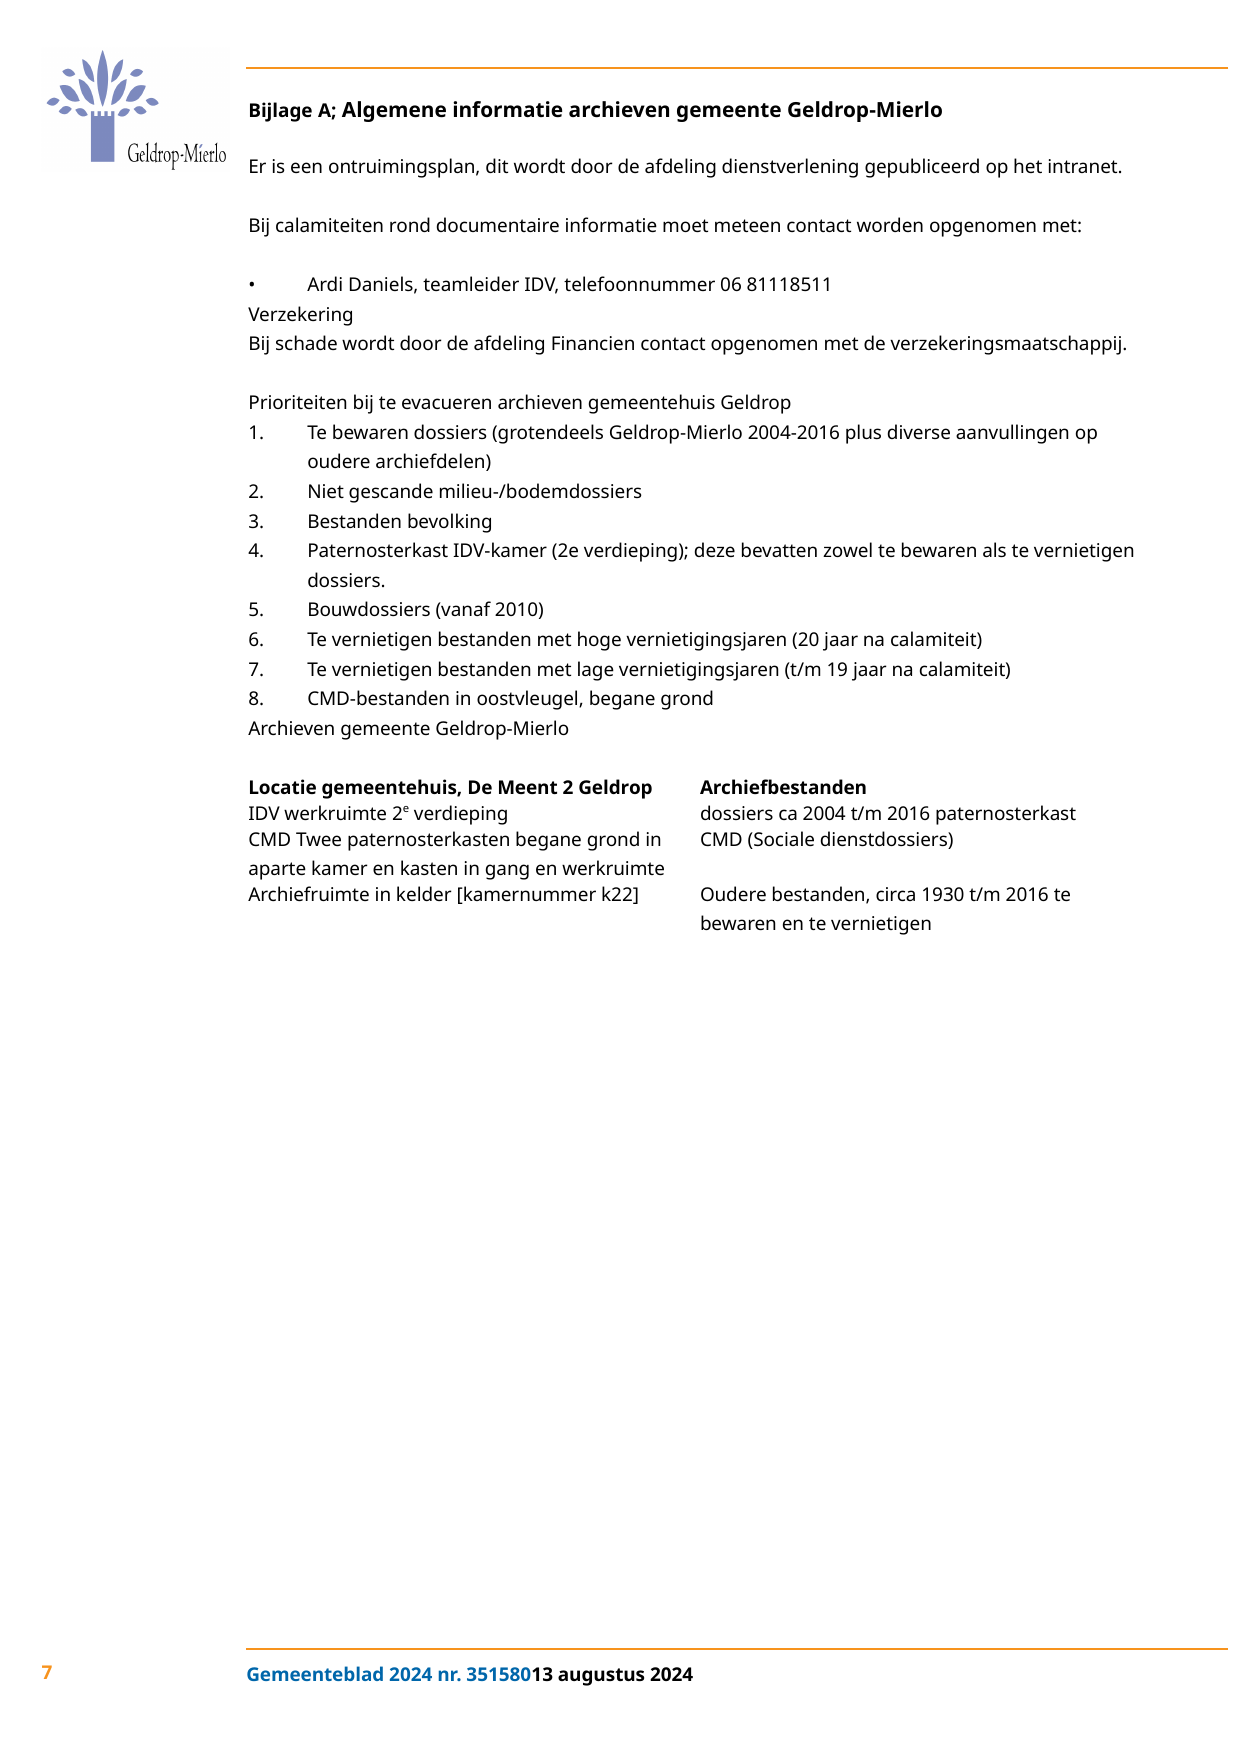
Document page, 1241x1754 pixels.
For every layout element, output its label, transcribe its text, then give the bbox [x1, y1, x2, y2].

text Verzekering [248, 301, 1152, 327]
table_cell Archiefruimte in kelder [kamernummer k22] [248, 881, 700, 936]
list Te vernietigen bestanden met hoge vernietigingsjaren (20 jaar na calamiteit) [248, 626, 1152, 652]
list Paternosterkast IDV-kamer (2e verdieping); deze bevatten zowel te bewaren als te vernietigen dossiers. [248, 537, 1152, 593]
list Te vernietigen bestanden met lage vernietigingsjaren (t/m 19 jaar na calamiteit) [248, 656, 1152, 682]
table_cell CMD (Sociale dienstdossiers) [700, 826, 1152, 881]
text Prioriteiten bij te evacueren archieven gemeentehuis Geldrop [248, 389, 1152, 415]
list Niet gescande milieu-/bodemdossiers [248, 478, 1152, 504]
table_header Archiefbestanden [700, 774, 1152, 800]
table_cell IDV werkruimte 2e verdieping [248, 800, 700, 826]
list CMD-bestanden in oostvleugel, begane grond [248, 685, 1152, 711]
text Bij calamiteiten rond documentaire informatie moet meteen contact worden opgenomen met: [248, 212, 1152, 238]
text Bij schade wordt door de afdeling Financien contact opgenomen met de verzekeringsmaatschappij. [248, 330, 1152, 356]
list Bestanden bevolking [248, 508, 1152, 534]
table_cell dossiers ca 2004 t/m 2016 paternosterkast [700, 800, 1152, 826]
picture [41, 47, 231, 172]
list Bouwdossiers (vanaf 2010) [248, 597, 1152, 622]
table_header Locatie gemeentehuis, De Meent 2 Geldrop [248, 774, 700, 800]
table_cell Oudere bestanden, circa 1930 t/m 2016 te bewaren en te vernietigen [700, 881, 1152, 936]
text Er is een ontruimingsplan, dit wordt door de afdeling dienstverlening gepubliceerd op het intranet. [248, 153, 1152, 179]
table_cell CMD Twee paternosterkasten begane grond in aparte kamer en kasten in gang en werkruimte [248, 826, 700, 881]
list Ardi Daniels, teamleider IDV, telefoonnummer 06 81118511 [248, 271, 1152, 297]
text Bijlage A; Algemene informatie archieven gemeente Geldrop-Mierlo [248, 95, 1152, 123]
list Te bewaren dossiers (grotendeels Geldrop-Mierlo 2004-2016 plus diverse aanvullingen op oudere archiefdelen) [248, 419, 1152, 474]
text Archieven gemeente Geldrop-Mierlo [248, 715, 1152, 741]
